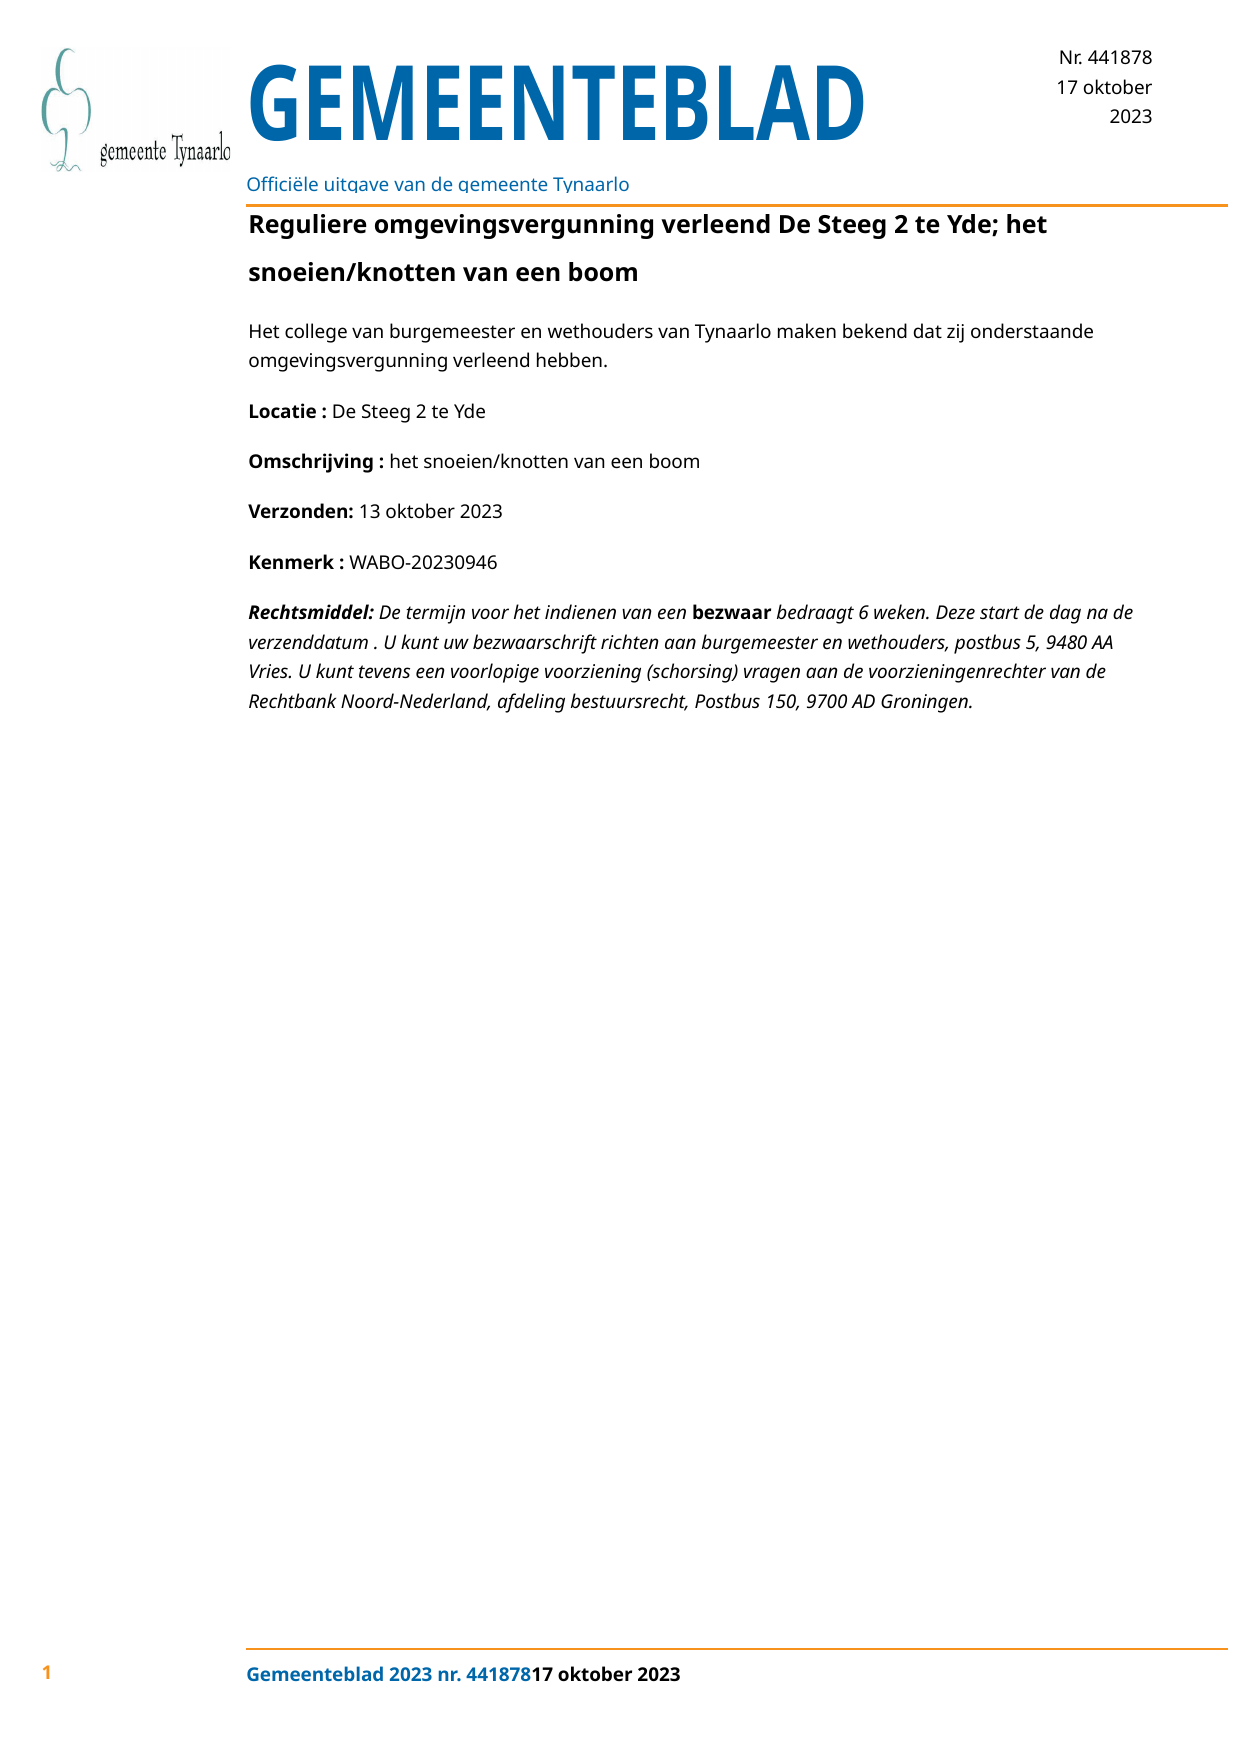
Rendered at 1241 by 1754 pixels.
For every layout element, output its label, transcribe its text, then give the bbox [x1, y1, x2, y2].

text Reguliere omgevingsvergunning verleend De Steeg 2 te Yde; het snoeien/knotten van een boom [248, 207, 1152, 288]
text Omschrijving : het snoeien/knotten van een boom [248, 448, 1152, 474]
text Locatie : De Steeg 2 te Yde [248, 398, 1152, 424]
picture [41, 47, 231, 172]
text Kenmerk : WABO-20230946 [248, 549, 1152, 575]
text Rechtsmiddel: De termijn voor het indienen van een bezwaar bedraagt 6 weken. Deze start de dag na de verzenddatum . U kunt uw bezwaarschrift richten aan burgemeester en wethouders, postbus 5, 9480 AA Vries. U kunt tevens een voorlopige voorziening (schorsing) vragen aan de voorzieningenrechter van de Rechtbank Noord-Nederland, afdeling bestuursrecht, Postbus 150, 9700 AD Groningen. [248, 599, 1152, 714]
text Het college van burgemeester en wethouders van Tynaarlo maken bekend dat zij onderstaande omgevingsvergunning verleend hebben. [248, 318, 1152, 373]
text Verzonden: 13 oktober 2023 [248, 499, 1152, 524]
